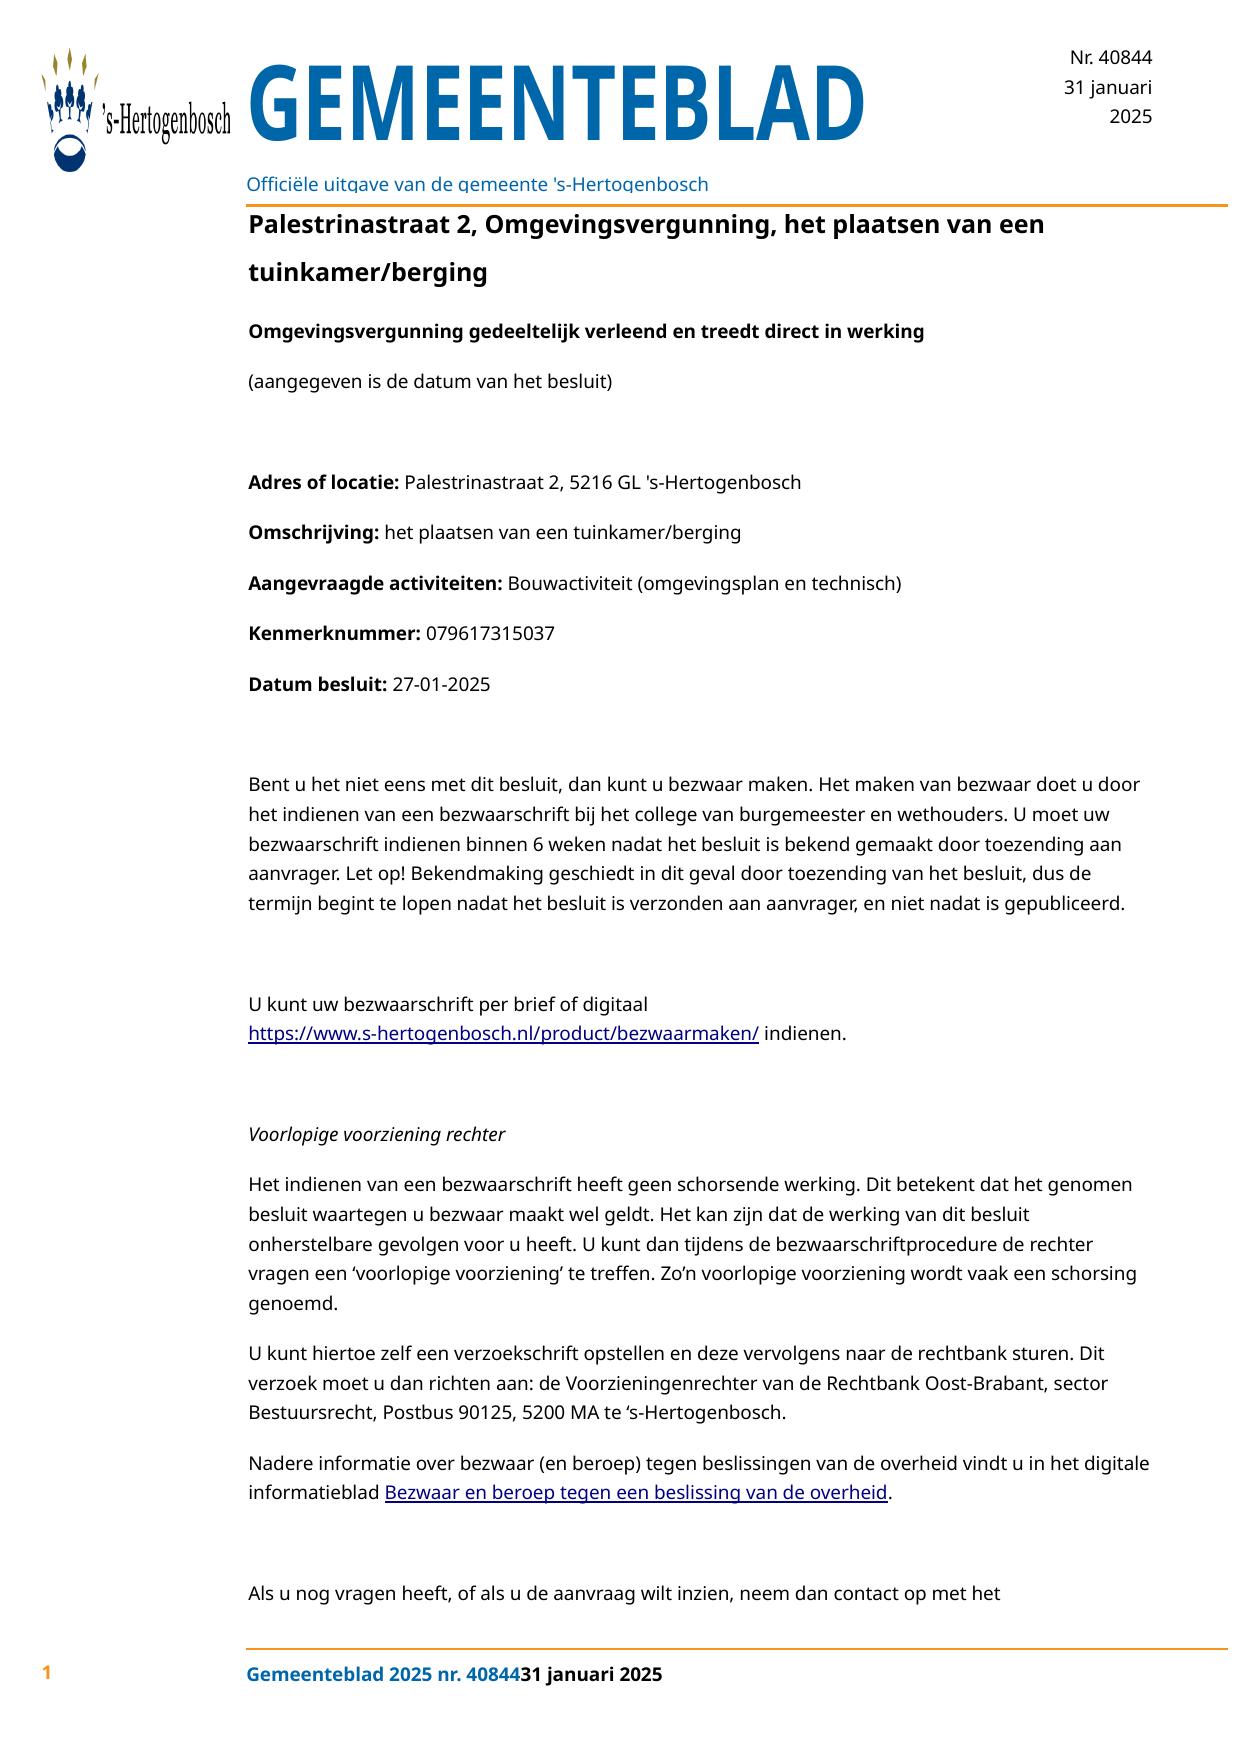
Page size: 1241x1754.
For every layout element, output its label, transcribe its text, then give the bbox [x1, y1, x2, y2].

text (aangegeven is de datum van het besluit) [248, 368, 1152, 394]
text Nadere informatie over bezwaar (en beroep) tegen beslissingen van de overheid vindt u in het digitale informatieblad Bezwaar en beroep tegen een beslissing van de overheid. [248, 1450, 1152, 1505]
text Voorlopige voorziening rechter [248, 1121, 1152, 1147]
text Als u nog vragen heeft, of als u de aanvraag wilt inzien, neem dan contact op met het [248, 1580, 1152, 1606]
text Het indienen van een bezwaarschrift heeft geen schorsende werking. Dit betekent dat het genomen besluit waartegen u bezwaar maakt wel geldt. Het kan zijn dat de werking van dit besluit onherstelbare gevolgen voor u heeft. U kunt dan tijdens de bezwaarschriftprocedure de rechter vragen een ‘voorlopige voorziening’ te treffen. Zo’n voorlopige voorziening wordt vaak een schorsing genoemd. [248, 1172, 1152, 1316]
text Kenmerknummer: 079617315037 [248, 620, 1152, 646]
text U kunt uw bezwaarschrift per brief of digitaal https://www.s-hertogenbosch.nl/product/bezwaarmaken/ indienen. [248, 991, 1152, 1046]
text Adres of locatie: Palestrinastraat 2, 5216 GL 's-Hertogenbosch [248, 469, 1152, 495]
text Omgevingsvergunning gedeeltelijk verleend en treedt direct in werking [248, 318, 1152, 344]
text Datum besluit: 27-01-2025 [248, 671, 1152, 697]
text Omschrijving: het plaatsen van een tuinkamer/berging [248, 519, 1152, 545]
text U kunt hiertoe zelf een verzoekschrift opstellen en deze vervolgens naar de rechtbank sturen. Dit verzoek moet u dan richten aan: de Voorzieningenrechter van de Rechtbank Oost-Brabant, sector Bestuursrecht, Postbus 90125, 5200 MA te ‘s-Hertogenbosch. [248, 1340, 1152, 1425]
text Bent u het niet eens met dit besluit, dan kunt u bezwaar maken. Het maken van bezwaar doet u door het indienen van een bezwaarschrift bij het college van burgemeester en wethouders. U moet uw bezwaarschrift indienen binnen 6 weken nadat het besluit is bekend gemaakt door toezending aan aanvrager. Let op! Bekendmaking geschiedt in dit geval door toezending van het besluit, dus de termijn begint te lopen nadat het besluit is verzonden aan aanvrager, en niet nadat is gepubliceerd. [248, 772, 1152, 916]
text Palestrinastraat 2, Omgevingsvergunning, het plaatsen van een tuinkamer/berging [248, 207, 1152, 288]
text Aangevraagde activiteiten: Bouwactiviteit (omgevingsplan en technisch) [248, 570, 1152, 596]
picture [41, 47, 231, 172]
